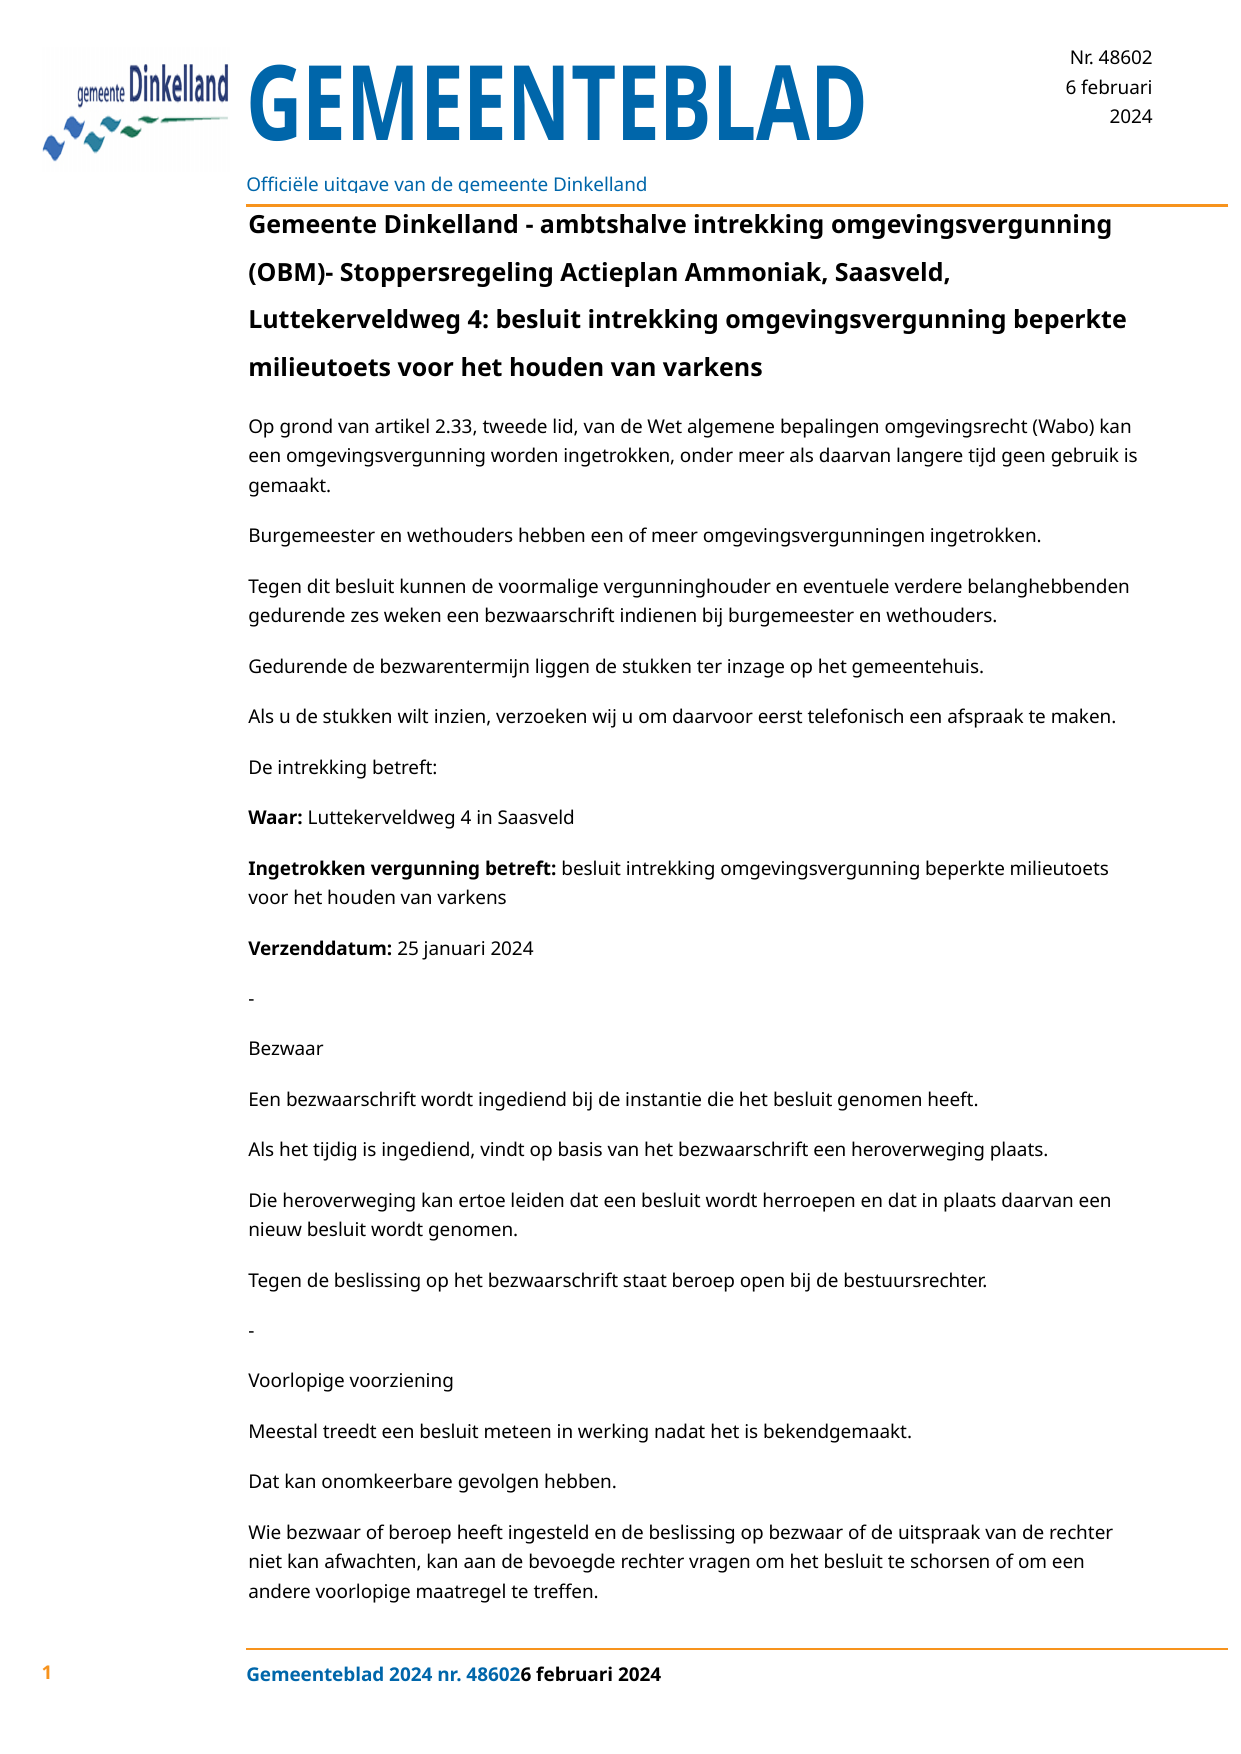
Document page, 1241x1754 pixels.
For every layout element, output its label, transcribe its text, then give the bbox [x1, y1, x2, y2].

text Dat kan onomkeerbare gevolgen hebben. [248, 1468, 1152, 1494]
text Gemeente Dinkelland - ambtshalve intrekking omgevingsvergunning (OBM)- Stoppersregeling Actieplan Ammoniak, Saasveld, Luttekerveldweg 4: besluit intrekking omgevingsvergunning beperkte milieutoets voor het houden van varkens [248, 207, 1152, 384]
text Ingetrokken vergunning betreft: besluit intrekking omgevingsvergunning beperkte milieutoets voor het houden van varkens [248, 855, 1152, 910]
text - [248, 985, 1152, 1011]
text Als u de stukken wilt inzien, verzoeken wij u om daarvoor eerst telefonisch een afspraak te maken. [248, 703, 1152, 729]
text Verzenddatum: 25 januari 2024 [248, 935, 1152, 961]
text Tegen de beslissing op het bezwaarschrift staat beroep open bij de bestuursrechter. [248, 1267, 1152, 1293]
text - [248, 1317, 1152, 1343]
text Tegen dit besluit kunnen de voormalige vergunninghouder en eventuele verdere belanghebbenden gedurende zes weken een bezwaarschrift indienen bij burgemeester en wethouders. [248, 573, 1152, 628]
text Als het tijdig is ingediend, vindt op basis van het bezwaarschrift een heroverweging plaats. [248, 1136, 1152, 1162]
text Voorlopige voorziening [248, 1368, 1152, 1393]
text Die heroverweging kan ertoe leiden dat een besluit wordt herroepen en dat in plaats daarvan een nieuw besluit wordt genomen. [248, 1187, 1152, 1242]
text Meestal treedt een besluit meteen in werking nadat het is bekendgemaakt. [248, 1418, 1152, 1444]
text Burgemeester en wethouders hebben een of meer omgevingsvergunningen ingetrokken. [248, 523, 1152, 548]
text Wie bezwaar of beroep heeft ingesteld en de beslissing op bezwaar of de uitspraak van de rechter niet kan afwachten, kan aan de bevoegde rechter vragen om het besluit te schorsen of om een andere voorlopige maatregel te treffen. [248, 1519, 1152, 1604]
text Waar: Luttekerveldweg 4 in Saasveld [248, 804, 1152, 830]
text Op grond van artikel 2.33, tweede lid, van de Wet algemene bepalingen omgevingsrecht (Wabo) kan een omgevingsvergunning worden ingetrokken, onder meer als daarvan langere tijd geen gebruik is gemaakt. [248, 413, 1152, 498]
text De intrekking betreft: [248, 754, 1152, 780]
text Gedurende de bezwarentermijn liggen de stukken ter inzage op het gemeentehuis. [248, 653, 1152, 679]
text Bezwaar [248, 1036, 1152, 1061]
text Een bezwaarschrift wordt ingediend bij de instantie die het besluit genomen heeft. [248, 1086, 1152, 1112]
picture [41, 47, 231, 172]
